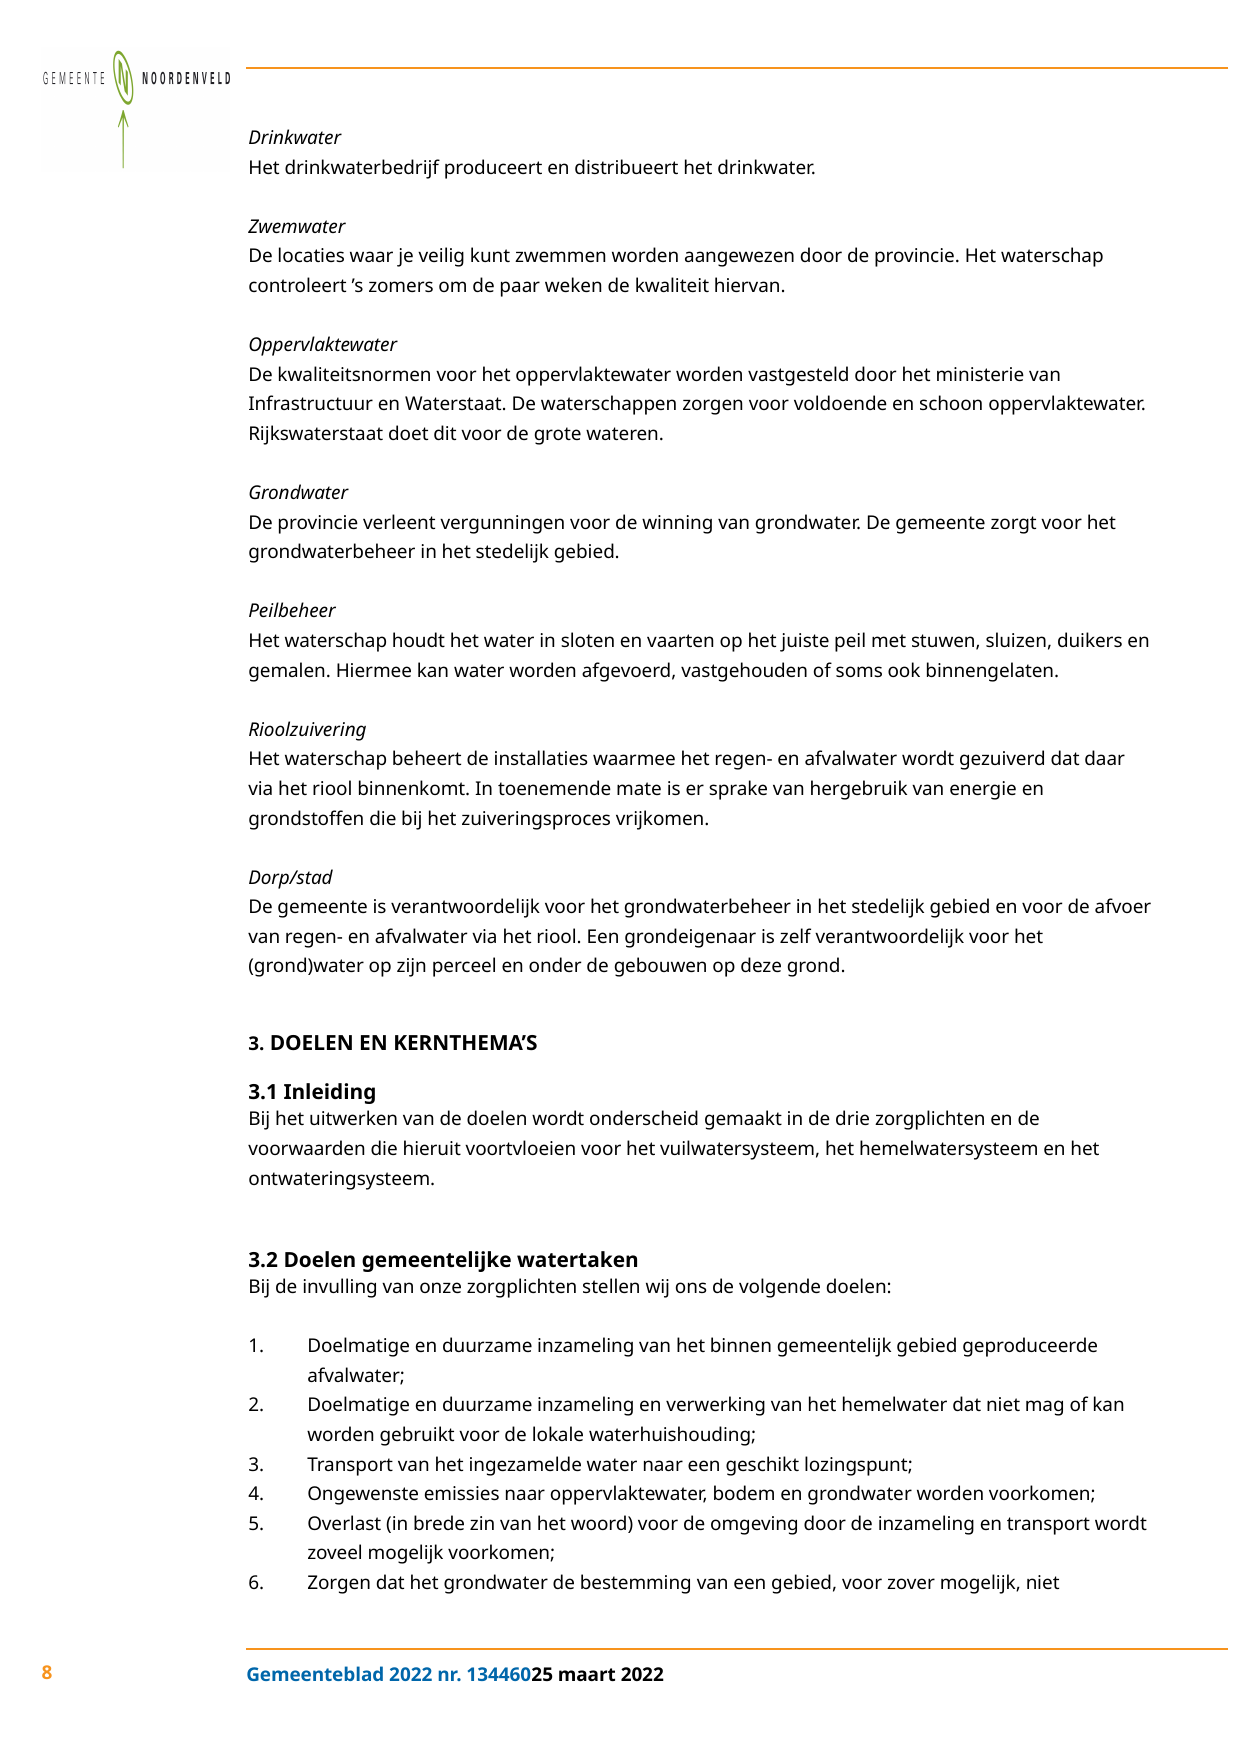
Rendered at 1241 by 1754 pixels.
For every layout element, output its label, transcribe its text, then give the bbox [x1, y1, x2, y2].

text De kwaliteitsnormen voor het oppervlaktewater worden vastgesteld door het ministerie van Infrastructuur en Waterstaat. De waterschappen zorgen voor voldoende en schoon oppervlaktewater. Rijkswaterstaat doet dit voor de grote wateren. [248, 361, 1152, 446]
text De gemeente is verantwoordelijk voor het grondwaterbeheer in het stedelijk gebied en voor de afvoer van regen- en afvalwater via het riool. Een grondeigenaar is zelf verantwoordelijk voor het (grond)water op zijn perceel en onder de gebouwen op deze grond. [248, 893, 1152, 978]
text De locaties waar je veilig kunt zwemmen worden aangewezen door de provincie. Het waterschap controleert ’s zomers om de paar weken de kwaliteit hiervan. [248, 243, 1152, 298]
text Zwemwater [248, 213, 1152, 239]
text 3.1 Inleiding [248, 1077, 1152, 1106]
text 3. DOELEN EN KERNTHEMA’S [248, 1028, 1152, 1056]
list Ongewenste emissies naar oppervlaktewater, bodem en grondwater worden voorkomen; [248, 1480, 1152, 1506]
text Grondwater [248, 479, 1152, 505]
text Peilbeheer [248, 598, 1152, 623]
picture [41, 47, 231, 172]
text Drinkwater [248, 124, 1152, 150]
text Rioolzuivering [248, 716, 1152, 742]
list Overlast (in brede zin van het woord) voor de omgeving door de inzameling en transport wordt zoveel mogelijk voorkomen; [248, 1510, 1152, 1565]
text De provincie verleent vergunningen voor de winning van grondwater. De gemeente zorgt voor het grondwaterbeheer in het stedelijk gebied. [248, 509, 1152, 564]
text Bij de invulling van onze zorgplichten stellen wij ons de volgende doelen: [248, 1273, 1152, 1299]
list Doelmatige en duurzame inzameling en verwerking van het hemelwater dat niet mag of kan worden gebruikt voor de lokale waterhuishouding; [248, 1392, 1152, 1447]
list Doelmatige en duurzame inzameling van het binnen gemeentelijk gebied geproduceerde afvalwater; [248, 1332, 1152, 1388]
text Het waterschap beheert de installaties waarmee het regen- en afvalwater wordt gezuiverd dat daar via het riool binnenkomt. In toenemende mate is er sprake van hergebruik van energie en grondstoffen die bij het zuiveringsproces vrijkomen. [248, 746, 1152, 831]
text Het drinkwaterbedrijf produceert en distribueert het drinkwater. [248, 154, 1152, 180]
list Zorgen dat het grondwater de bestemming van een gebied, voor zover mogelijk, niet [248, 1569, 1152, 1595]
text Het waterschap houdt het water in sloten en vaarten op het juiste peil met stuwen, sluizen, duikers en gemalen. Hiermee kan water worden afgevoerd, vastgehouden of soms ook binnengelaten. [248, 627, 1152, 683]
text 3.2 Doelen gemeentelijke watertaken [248, 1245, 1152, 1273]
text Dorp/stad [248, 864, 1152, 890]
text Oppervlaktewater [248, 331, 1152, 357]
text Bij het uitwerken van de doelen wordt onderscheid gemaakt in de drie zorgplichten en de voorwaarden die hieruit voortvloeien voor het vuilwatersysteem, het hemelwatersysteem en het ontwateringsysteem. [248, 1106, 1152, 1191]
list Transport van het ingezamelde water naar een geschikt lozingspunt; [248, 1451, 1152, 1476]
